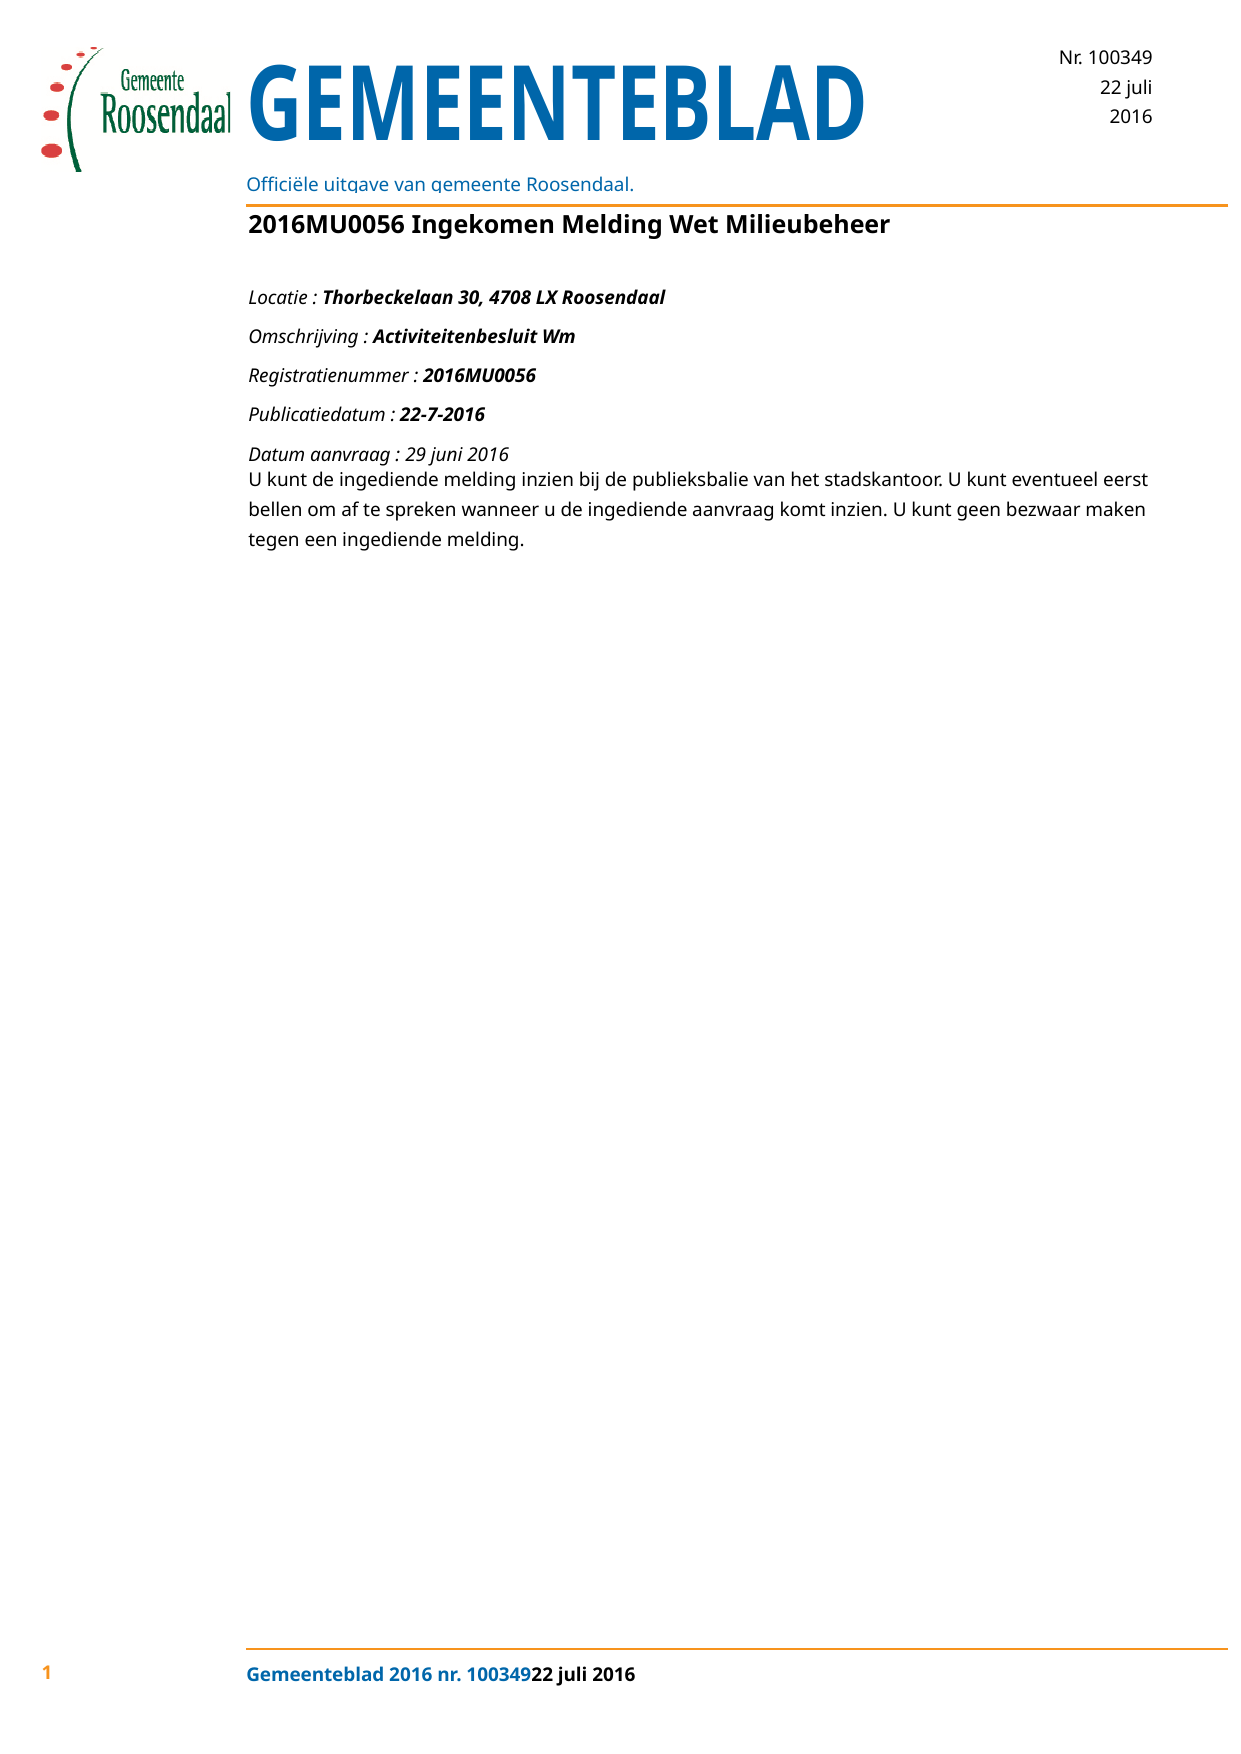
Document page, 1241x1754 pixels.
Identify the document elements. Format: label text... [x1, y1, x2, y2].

text 2016MU0056 Ingekomen Melding Wet Milieubeheer [248, 207, 1152, 241]
text Locatie : Thorbeckelaan 30, 4708 LX Roosendaal [248, 284, 1152, 309]
text Datum aanvraag : 29 juni 2016 [248, 441, 1152, 467]
text Publicatiedatum : 22-7-2016 [248, 402, 1152, 427]
text U kunt de ingediende melding inzien bij de publieksbalie van het stadskantoor. U kunt eventueel eerst bellen om af te spreken wanneer u de ingediende aanvraag komt inzien. U kunt geen bezwaar maken tegen een ingediende melding. [248, 467, 1152, 552]
text Registratienummer : 2016MU0056 [248, 362, 1152, 388]
picture [41, 47, 231, 172]
text Omschrijving : Activiteitenbesluit Wm [248, 323, 1152, 349]
